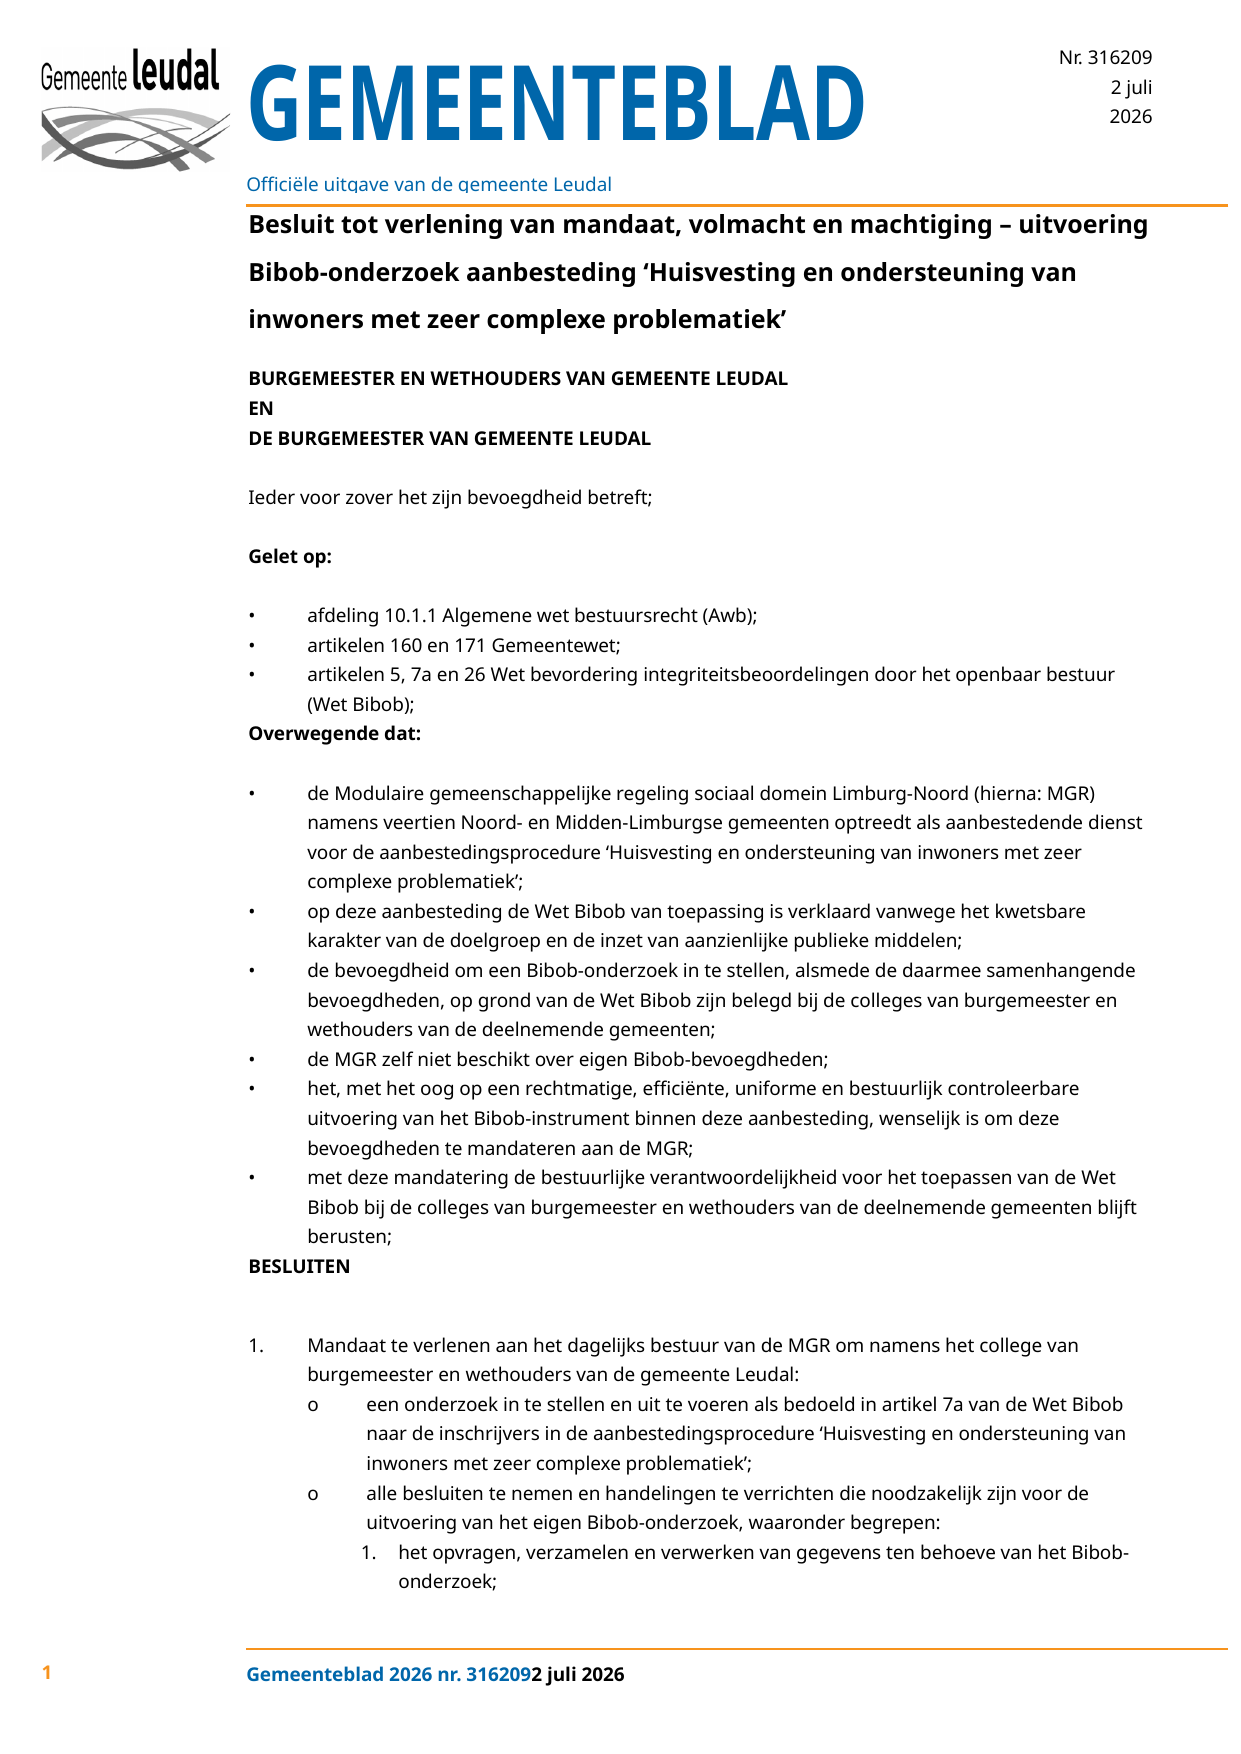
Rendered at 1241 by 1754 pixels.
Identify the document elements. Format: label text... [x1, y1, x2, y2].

list artikelen 160 en 171 Gemeentewet; [248, 632, 1152, 657]
text BESLUITEN [248, 1253, 1152, 1279]
text Ieder voor zover het zijn bevoegdheid betreft; [248, 484, 1152, 509]
list het, met het oog op een rechtmatige, efficiënte, uniforme en bestuurlijk controleerbare uitvoering van het Bibob-instrument binnen deze aanbesteding, wenselijk is om deze bevoegdheden te mandateren aan de MGR; [248, 1076, 1152, 1160]
list artikelen 5, 7a en 26 Wet bevordering integriteitsbeoordelingen door het openbaar bestuur (Wet Bibob); [248, 661, 1152, 717]
text BURGEMEESTER EN WETHOUDERS VAN GEMEENTE LEUDAL [248, 366, 1152, 391]
list het opvragen, verzamelen en verwerken van gegevens ten behoeve van het Bibob-onderzoek; [361, 1539, 1152, 1594]
list afdeling 10.1.1 Algemene wet bestuursrecht (Awb); [248, 602, 1152, 628]
list op deze aanbesteding de Wet Bibob van toepassing is verklaard vanwege het kwetsbare karakter van de doelgroep en de inzet van aanzienlijke publieke middelen; [248, 898, 1152, 953]
list de MGR zelf niet beschikt over eigen Bibob-bevoegdheden; [248, 1046, 1152, 1072]
list een onderzoek in te stellen en uit te voeren als bedoeld in artikel 7a van de Wet Bibob naar de inschrijvers in de aanbestedingsprocedure ‘Huisvesting en ondersteuning van inwoners met zeer complexe problematiek’; [307, 1391, 1152, 1476]
list de Modulaire gemeenschappelijke regeling sociaal domein Limburg-Noord (hierna: MGR) namens veertien Noord- en Midden-Limburgse gemeenten optreedt als aanbestedende dienst voor de aanbestedingsprocedure ‘Huisvesting en ondersteuning van inwoners met zeer complexe problematiek’; [248, 780, 1152, 894]
picture [41, 47, 231, 172]
list de bevoegdheid om een Bibob-onderzoek in te stellen, alsmede de daarmee samenhangende bevoegdheden, op grond van de Wet Bibob zijn belegd bij de colleges van burgemeester en wethouders van de deelnemende gemeenten; [248, 957, 1152, 1042]
text EN [248, 395, 1152, 421]
text Gelet op: [248, 543, 1152, 569]
text Besluit tot verlening van mandaat, volmacht en machtiging – uitvoering Bibob-onderzoek aanbesteding ‘Huisvesting en ondersteuning van inwoners met zeer complexe problematiek’ [248, 207, 1152, 336]
list Mandaat te verlenen aan het dagelijks bestuur van de MGR om namens het college van burgemeester en wethouders van de gemeente Leudal: [248, 1332, 1152, 1387]
text Overwegende dat: [248, 721, 1152, 746]
text DE BURGEMEESTER VAN GEMEENTE LEUDAL [248, 425, 1152, 450]
list alle besluiten te nemen en handelingen te verrichten die noodzakelijk zijn voor de uitvoering van het eigen Bibob-onderzoek, waaronder begrepen: [307, 1480, 1152, 1535]
list met deze mandatering de bestuurlijke verantwoordelijkheid voor het toepassen van de Wet Bibob bij de colleges van burgemeester en wethouders van de deelnemende gemeenten blijft berusten; [248, 1164, 1152, 1249]
